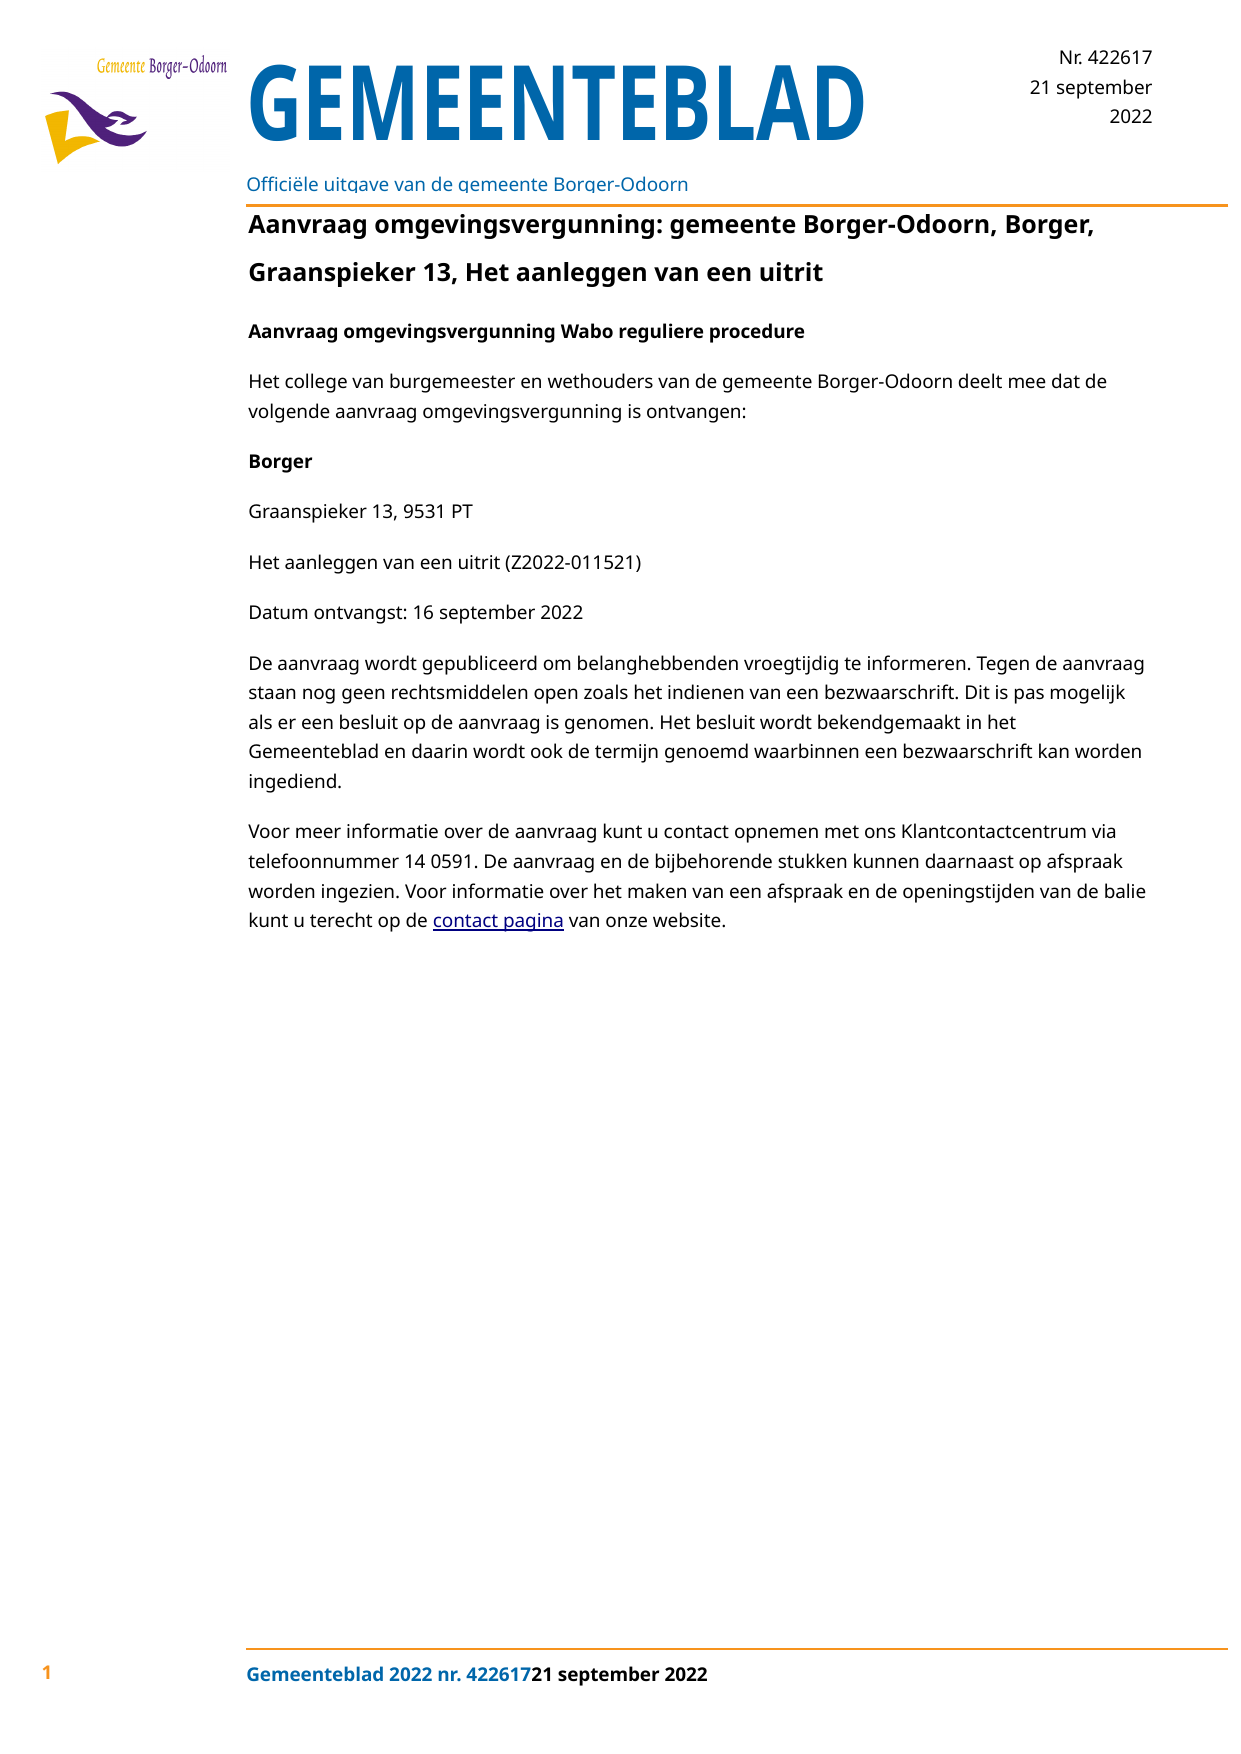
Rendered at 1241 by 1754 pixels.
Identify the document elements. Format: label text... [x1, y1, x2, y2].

text De aanvraag wordt gepubliceerd om belanghebbenden vroegtijdig te informeren. Tegen de aanvraag staan nog geen rechtsmiddelen open zoals het indienen van een bezwaarschrift. Dit is pas mogelijk als er een besluit op de aanvraag is genomen. Het besluit wordt bekendgemaakt in het Gemeenteblad en daarin wordt ook de termijn genoemd waarbinnen een bezwaarschrift kan worden ingediend. [248, 650, 1152, 794]
text Aanvraag omgevingsvergunning Wabo reguliere procedure [248, 318, 1152, 344]
text Het college van burgemeester en wethouders van de gemeente Borger-Odoorn deelt mee dat de volgende aanvraag omgevingsvergunning is ontvangen: [248, 368, 1152, 424]
text Aanvraag omgevingsvergunning: gemeente Borger-Odoorn, Borger, Graanspieker 13, Het aanleggen van een uitrit [248, 207, 1152, 288]
text Borger [248, 448, 1152, 474]
picture [41, 47, 231, 172]
text Voor meer informatie over de aanvraag kunt u contact opnemen met ons Klantcontactcentrum via telefoonnummer 14 0591. De aanvraag en de bijbehorende stukken kunnen daarnaast op afspraak worden ingezien. Voor informatie over het maken van een afspraak en de openingstijden van de balie kunt u terecht op de contact pagina van onze website. [248, 819, 1152, 933]
text Graanspieker 13, 9531 PT [248, 499, 1152, 524]
text Datum ontvangst: 16 september 2022 [248, 599, 1152, 625]
text Het aanleggen van een uitrit (Z2022-011521) [248, 549, 1152, 575]
